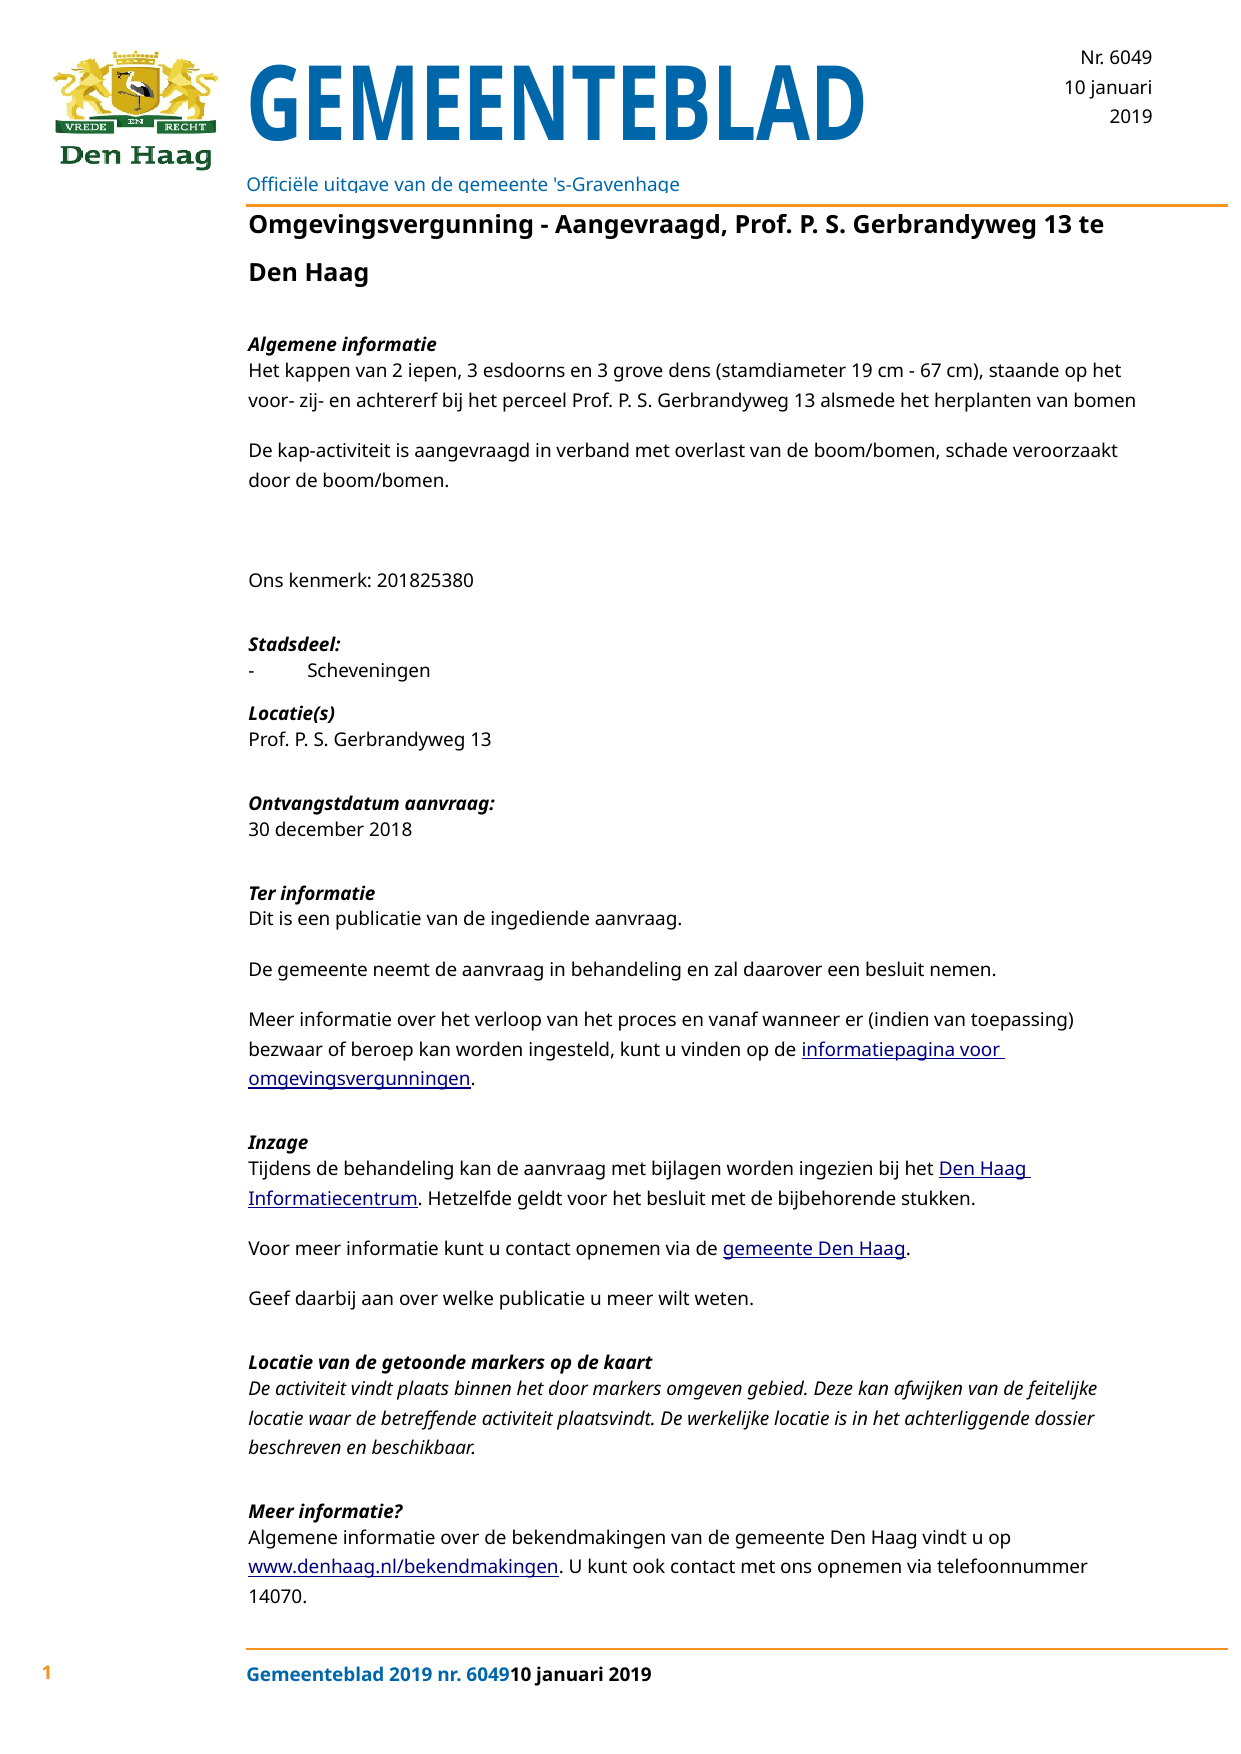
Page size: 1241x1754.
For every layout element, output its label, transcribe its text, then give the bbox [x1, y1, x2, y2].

text Inzage [248, 1129, 1152, 1155]
text Ontvangstdatum aanvraag: [248, 790, 1152, 816]
text Voor meer informatie kunt u contact opnemen via de gemeente Den Haag. [248, 1235, 1152, 1261]
text Ter informatie [248, 880, 1152, 906]
text Het kappen van 2 iepen, 3 esdoorns en 3 grove dens (stamdiameter 19 cm - 67 cm), staande op het voor- zij- en achtererf bij het perceel Prof. P. S. Gerbrandyweg 13 alsmede het herplanten van bomen [248, 357, 1152, 412]
text Meer informatie? [248, 1498, 1152, 1524]
list Scheveningen [248, 657, 1152, 683]
text Meer informatie over het verloop van het proces en vanaf wanneer er (indien van toepassing) bezwaar of beroep kan worden ingesteld, kunt u vinden op de informatiepagina voor omgevingsvergunningen. [248, 1006, 1152, 1091]
text De activiteit vindt plaats binnen het door markers omgeven gebied. Deze kan afwijken van de feitelijke locatie waar de betreffende activiteit plaatsvindt. De werkelijke locatie is in het achterliggende dossier beschreven en beschikbaar. [248, 1375, 1152, 1460]
text De kap-activiteit is aangevraagd in verband met overlast van de boom/bomen, schade veroorzaakt door de boom/bomen. [248, 437, 1152, 492]
text Locatie(s) [248, 700, 1152, 726]
text Tijdens de behandeling kan de aanvraag met bijlagen worden ingezien bij het Den Haag Informatiecentrum. Hetzelfde geldt voor het besluit met de bijbehorende stukken. [248, 1155, 1152, 1211]
text Geef daarbij aan over welke publicatie u meer wilt weten. [248, 1286, 1152, 1311]
text Locatie van de getoonde markers op de kaart [248, 1349, 1152, 1375]
text 30 december 2018 [248, 816, 1152, 842]
text Stadsdeel: [248, 632, 1152, 657]
text Prof. P. S. Gerbrandyweg 13 [248, 726, 1152, 752]
text Ons kenmerk: 201825380 [248, 568, 1152, 593]
picture [41, 47, 231, 172]
text Omgevingsvergunning - Aangevraagd, Prof. P. S. Gerbrandyweg 13 te Den Haag [248, 207, 1152, 288]
text De gemeente neemt de aanvraag in behandeling en zal daarover een besluit nemen. [248, 956, 1152, 982]
text Algemene informatie over de bekendmakingen van de gemeente Den Haag vindt u op www.denhaag.nl/bekendmakingen. U kunt ook contact met ons opnemen via telefoonnummer 14070. [248, 1524, 1152, 1609]
text Dit is een publicatie van de ingediende aanvraag. [248, 906, 1152, 931]
text Algemene informatie [248, 331, 1152, 357]
